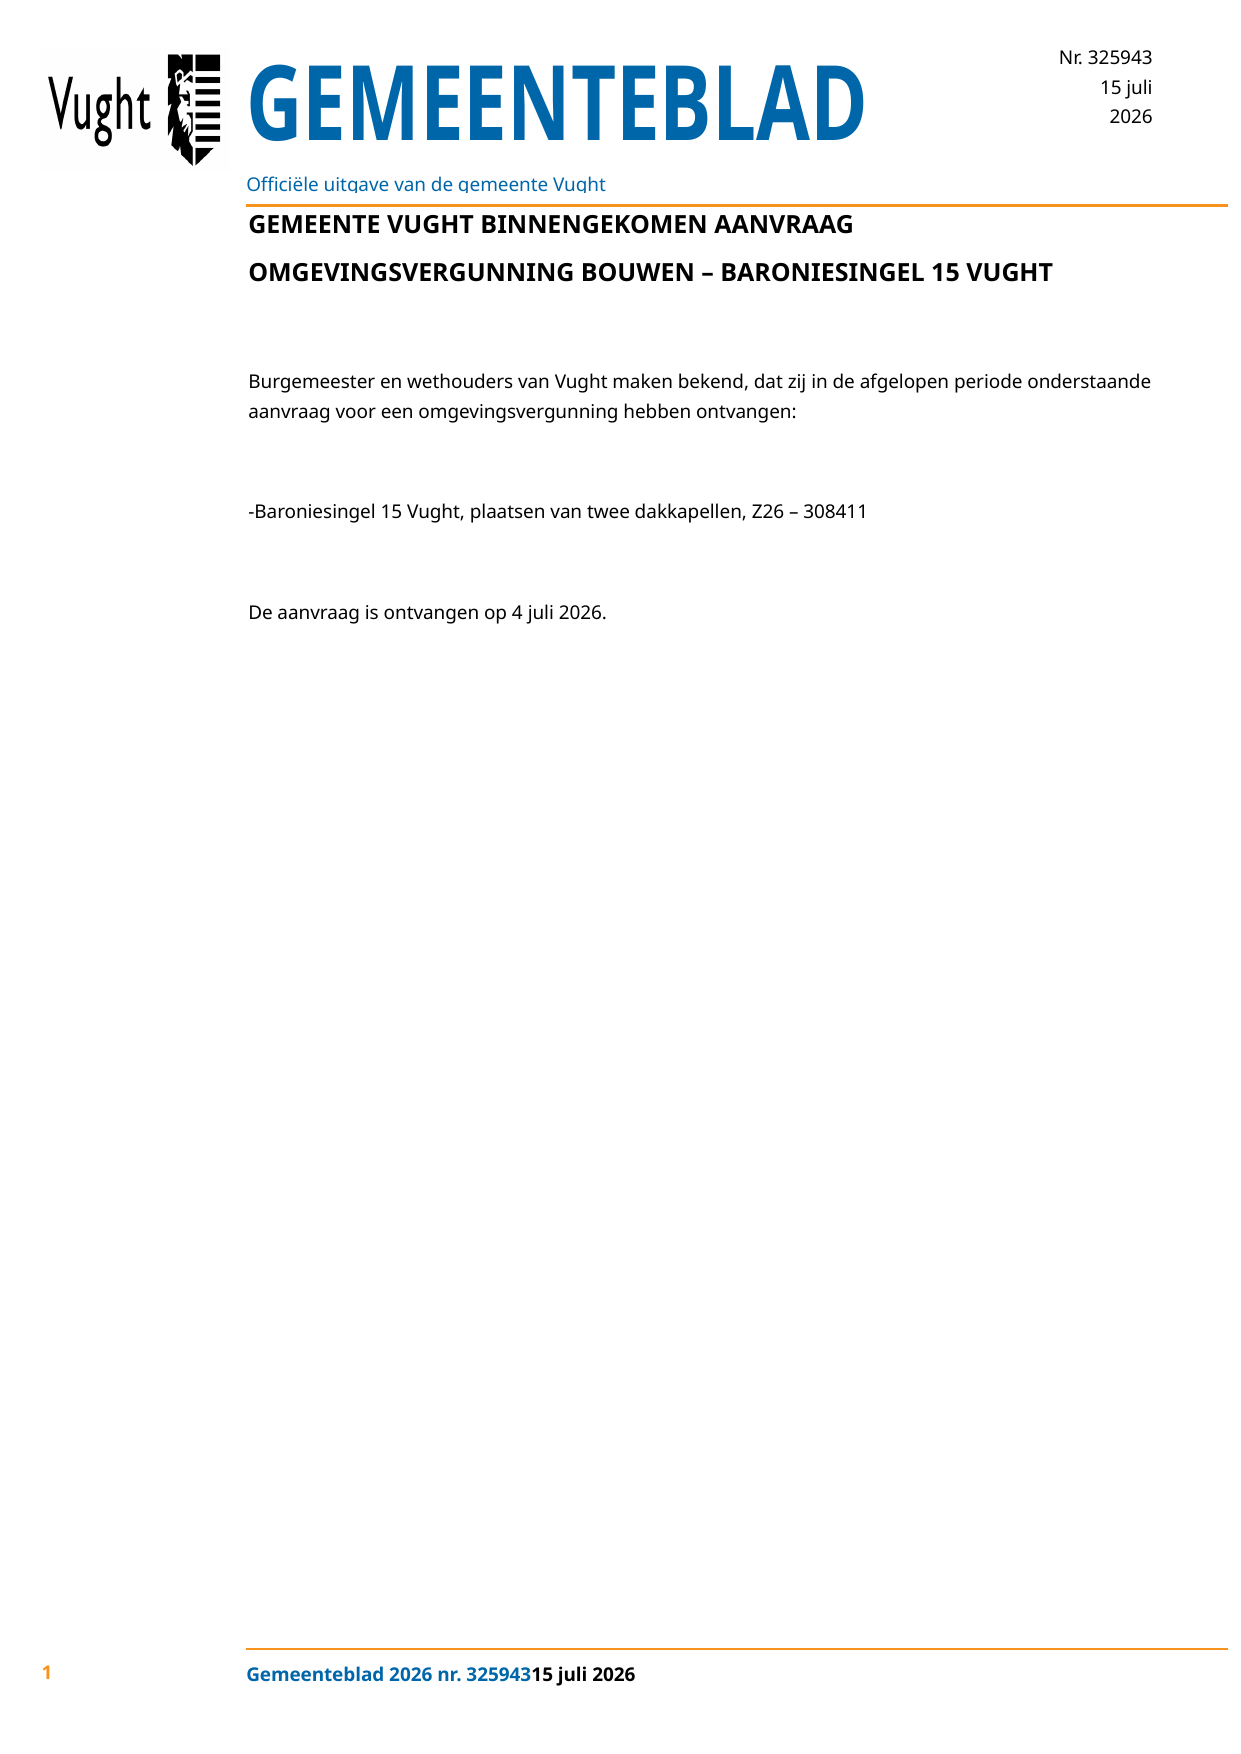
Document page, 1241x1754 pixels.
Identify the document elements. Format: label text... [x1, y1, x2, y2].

picture [41, 47, 231, 172]
text -Baroniesingel 15 Vught, plaatsen van twee dakkapellen, Z26 – 308411 [248, 499, 1152, 524]
text Burgemeester en wethouders van Vught maken bekend, dat zij in de afgelopen periode onderstaande aanvraag voor een omgevingsvergunning hebben ontvangen: [248, 368, 1152, 424]
text De aanvraag is ontvangen op 4 juli 2026. [248, 599, 1152, 625]
text GEMEENTE VUGHT BINNENGEKOMEN AANVRAAG OMGEVINGSVERGUNNING BOUWEN – BARONIESINGEL 15 VUGHT [248, 207, 1152, 288]
